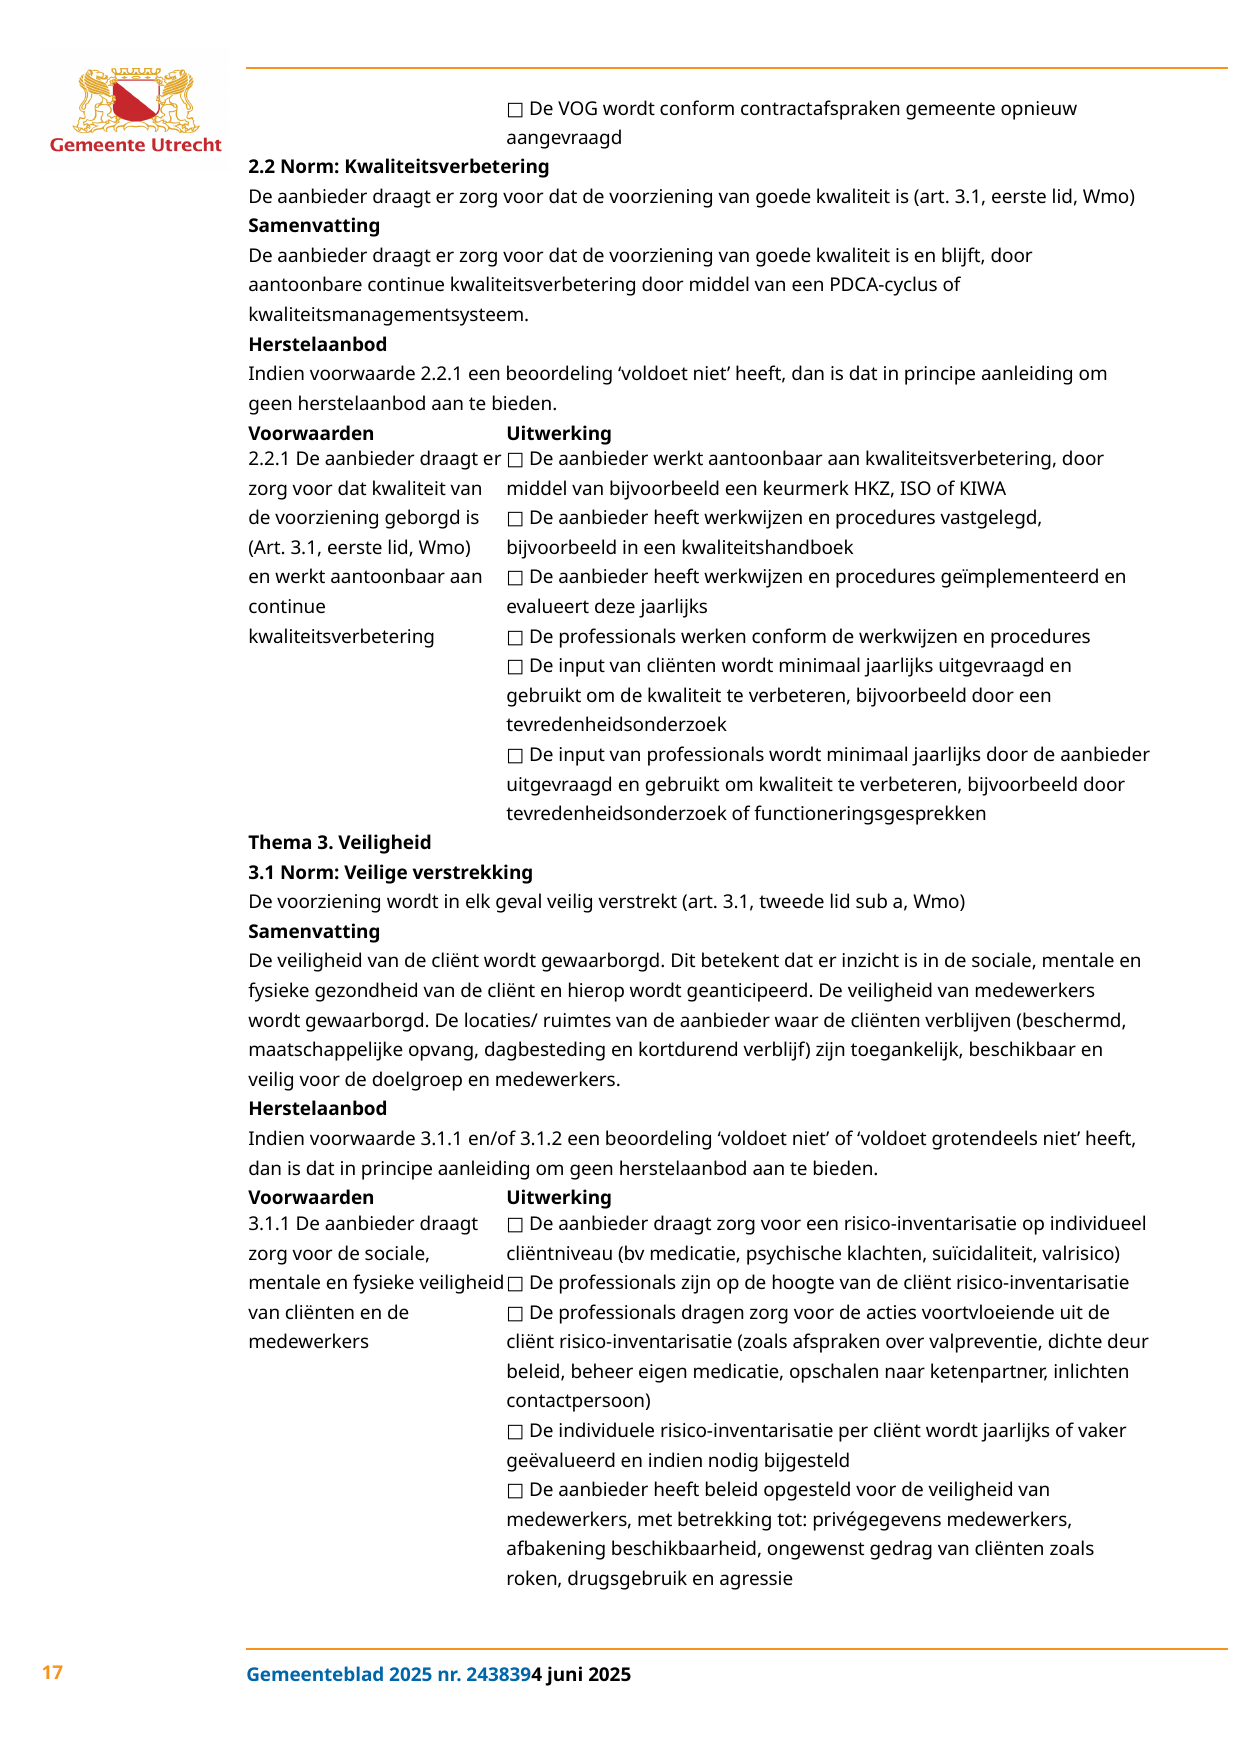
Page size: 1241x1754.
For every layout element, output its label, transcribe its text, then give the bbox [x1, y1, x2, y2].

table_cell □ De aanbieder draagt zorg voor een risico-inventarisatie op individueel cliëntniveau (bv medicatie, psychische klachten, suïcidaliteit, valrisico) □ De professionals zijn op de hoogte van de cliënt risico-inventarisatie □ De professionals dragen zorg voor de acties voortvloeiende uit de cliënt risico-inventarisatie (zoals afspraken over valpreventie, dichte deur beleid, beheer eigen medicatie, opschalen naar ketenpartner, inlichten contactpersoon) □ De individuele risico-inventarisatie per cliënt wordt jaarlijks of vaker geëvalueerd en indien nodig bijgesteld □ De aanbieder heeft beleid opgesteld voor de veiligheid van medewerkers, met betrekking tot: privégegevens medewerkers, afbakening beschikbaarheid, ongewenst gedrag van cliënten zoals roken, drugsgebruik en agressie [506, 1210, 1152, 1591]
table_header Uitwerking [506, 1185, 1152, 1210]
text Samenvatting [248, 212, 1152, 238]
text Indien voorwaarde 3.1.1 en/of 3.1.2 een beoordeling ‘voldoet niet’ of ‘voldoet grotendeels niet’ heeft, dan is dat in principe aanleiding om geen herstelaanbod aan te bieden. [248, 1125, 1152, 1181]
text De voorziening wordt in elk geval veilig verstrekt (art. 3.1, tweede lid sub a, Wmo) [248, 888, 1152, 914]
text Herstelaanbod [248, 1096, 1152, 1121]
text Indien voorwaarde 2.2.1 een beoordeling ‘voldoet niet’ heeft, dan is dat in principe aanleiding om geen herstelaanbod aan te bieden. [248, 360, 1152, 416]
table_cell □ De aanbieder werkt aantoonbaar aan kwaliteitsverbetering, door middel van bijvoorbeeld een keurmerk HKZ, ISO of KIWA □ De aanbieder heeft werkwijzen en procedures vastgelegd, bijvoorbeeld in een kwaliteitshandboek □ De aanbieder heeft werkwijzen en procedures geïmplementeerd en evalueert deze jaarlijks □ De professionals werken conform de werkwijzen en procedures □ De input van cliënten wordt minimaal jaarlijks uitgevraagd en gebruikt om de kwaliteit te verbeteren, bijvoorbeeld door een tevredenheidsonderzoek □ De input van professionals wordt minimaal jaarlijks door de aanbieder uitgevraagd en gebruikt om kwaliteit te verbeteren, bijvoorbeeld door tevredenheidsonderzoek of functioneringsgesprekken [506, 445, 1152, 826]
table_header Uitwerking [506, 420, 1152, 445]
table_cell [248, 95, 506, 150]
table_cell 2.2.1 De aanbieder draagt er zorg voor dat kwaliteit van de voorziening geborgd is (Art. 3.1, eerste lid, Wmo) en werkt aantoonbaar aan continue kwaliteitsverbetering [248, 445, 506, 826]
table_cell 3.1.1 De aanbieder draagt zorg voor de sociale, mentale en fysieke veiligheid van cliënten en de medewerkers [248, 1210, 506, 1591]
table_header Voorwaarden [248, 420, 506, 445]
picture [41, 47, 231, 172]
text Herstelaanbod [248, 331, 1152, 357]
text De aanbieder draagt er zorg voor dat de voorziening van goede kwaliteit is en blijft, door aantoonbare continue kwaliteitsverbetering door middel van een PDCA-cyclus of kwaliteitsmanagementsysteem. [248, 242, 1152, 327]
table_cell □ De VOG wordt conform contractafspraken gemeente opnieuw aangevraagd [506, 95, 1152, 150]
text De veiligheid van de cliënt wordt gewaarborgd. Dit betekent dat er inzicht is in de sociale, mentale en fysieke gezondheid van de cliënt en hierop wordt geanticipeerd. De veiligheid van medewerkers wordt gewaarborgd. De locaties/ ruimtes van de aanbieder waar de cliënten verblijven (beschermd, maatschappelijke opvang, dagbesteding en kortdurend verblijf) zijn toegankelijk, beschikbaar en veilig voor de doelgroep en medewerkers. [248, 948, 1152, 1092]
text De aanbieder draagt er zorg voor dat de voorziening van goede kwaliteit is (art. 3.1, eerste lid, Wmo) [248, 183, 1152, 209]
text Samenvatting [248, 918, 1152, 944]
table_header Voorwaarden [248, 1185, 506, 1210]
text 3.1 Norm: Veilige verstrekking [248, 859, 1152, 885]
text 2.2 Norm: Kwaliteitsverbetering [248, 153, 1152, 179]
text Thema 3. Veiligheid [248, 829, 1152, 855]
